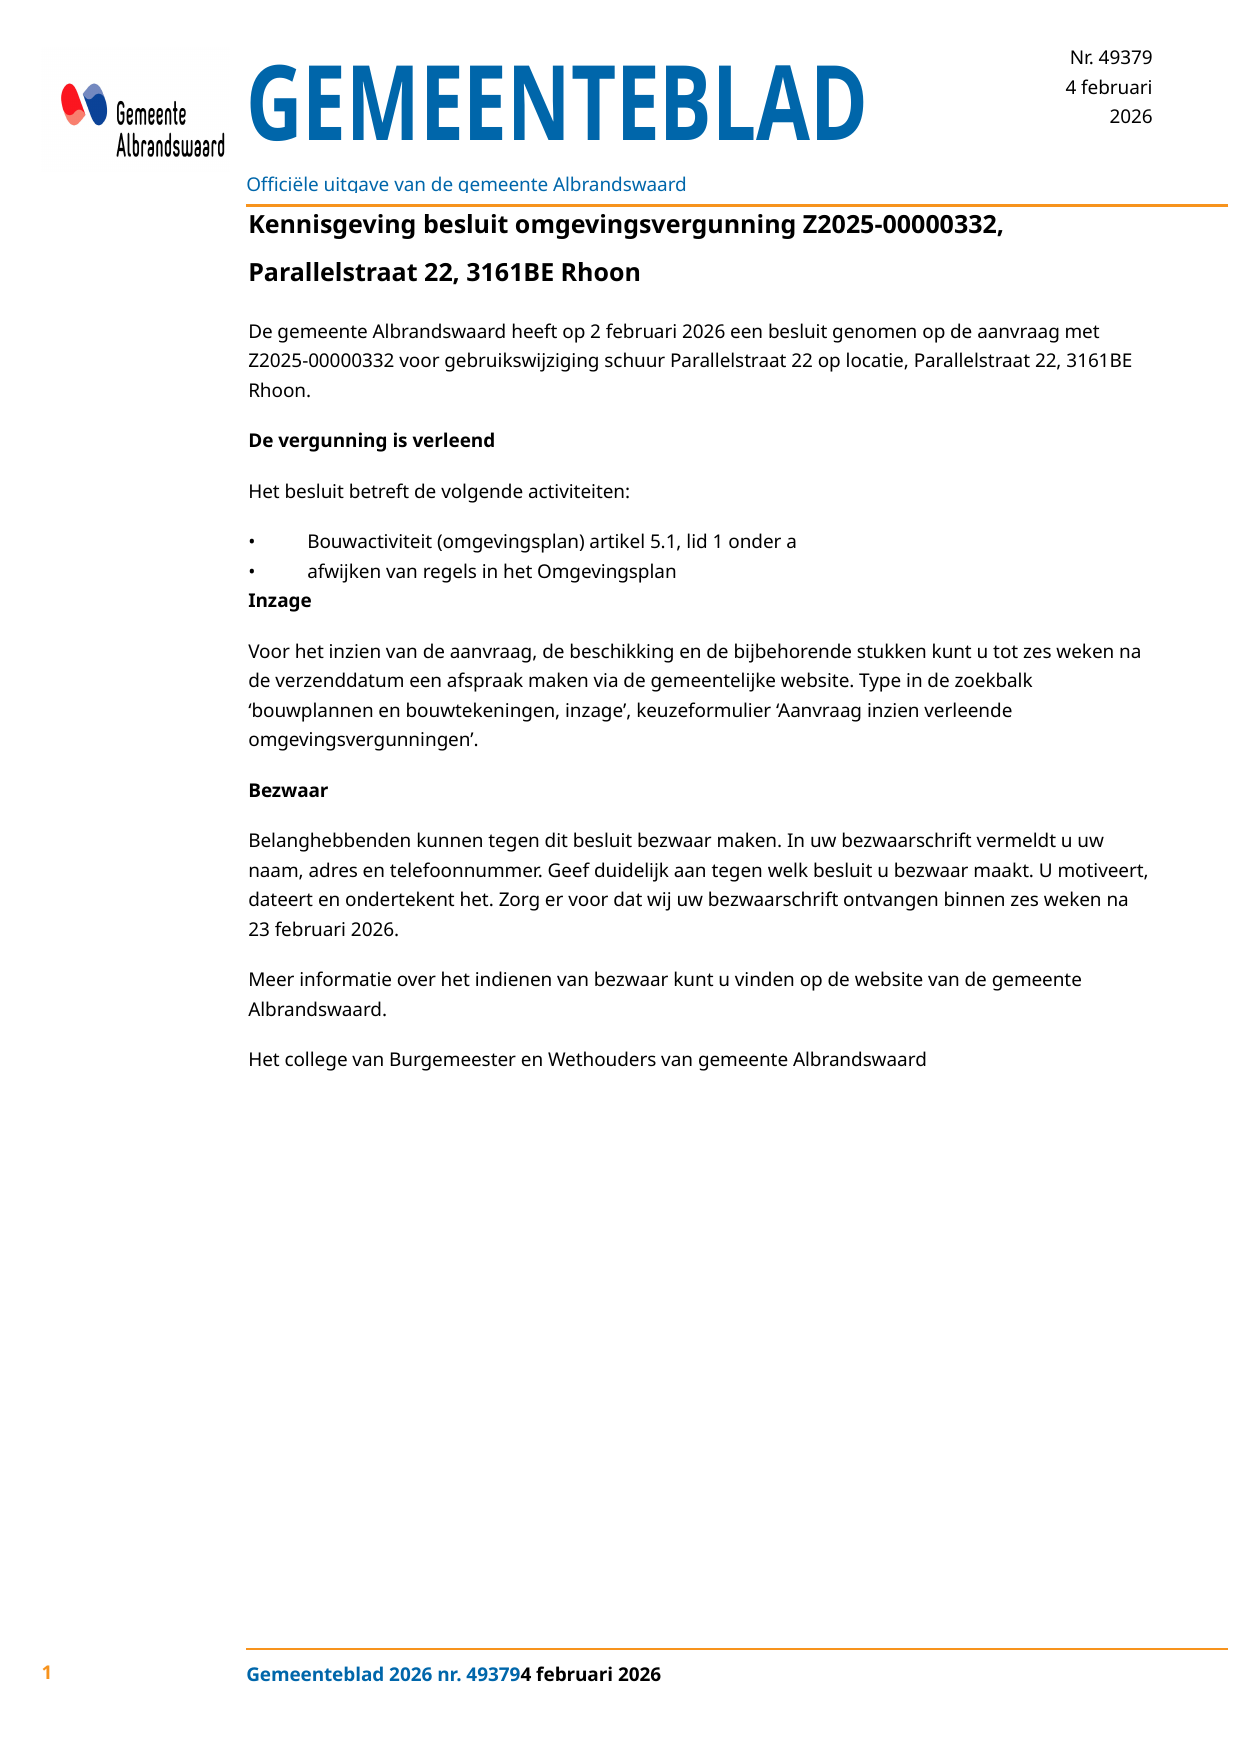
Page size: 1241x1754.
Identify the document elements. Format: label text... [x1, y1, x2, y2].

text Het besluit betreft de volgende activiteiten: [248, 478, 1152, 504]
text Voor het inzien van de aanvraag, de beschikking en de bijbehorende stukken kunt u tot zes weken na de verzenddatum een afspraak maken via de gemeentelijke website. Type in de zoekbalk ‘bouwplannen en bouwtekeningen, inzage’, keuzeformulier ‘Aanvraag inzien verleende omgevingsvergunningen’. [248, 638, 1152, 752]
picture [41, 47, 231, 172]
text Belanghebbenden kunnen tegen dit besluit bezwaar maken. In uw bezwaarschrift vermeldt u uw naam, adres en telefoonnummer. Geef duidelijk aan tegen welk besluit u bezwaar maakt. U motiveert, dateert en ondertekent het. Zorg er voor dat wij uw bezwaarschrift ontvangen binnen zes weken na 23 februari 2026. [248, 827, 1152, 942]
text Meer informatie over het indienen van bezwaar kunt u vinden op de website van de gemeente Albrandswaard. [248, 967, 1152, 1022]
text Inzage [248, 587, 1152, 613]
text Bezwaar [248, 777, 1152, 803]
list Bouwactiviteit (omgevingsplan) artikel 5.1, lid 1 onder a [248, 528, 1152, 554]
text Het college van Burgemeester en Wethouders van gemeente Albrandswaard [248, 1047, 1152, 1072]
text De vergunning is verleend [248, 427, 1152, 453]
list afwijken van regels in het Omgevingsplan [248, 558, 1152, 584]
text De gemeente Albrandswaard heeft op 2 februari 2026 een besluit genomen op de aanvraag met Z2025-00000332 voor gebruikswijziging schuur Parallelstraat 22 op locatie, Parallelstraat 22, 3161BE Rhoon. [248, 318, 1152, 403]
text Kennisgeving besluit omgevingsvergunning Z2025-00000332, Parallelstraat 22, 3161BE Rhoon [248, 207, 1152, 288]
